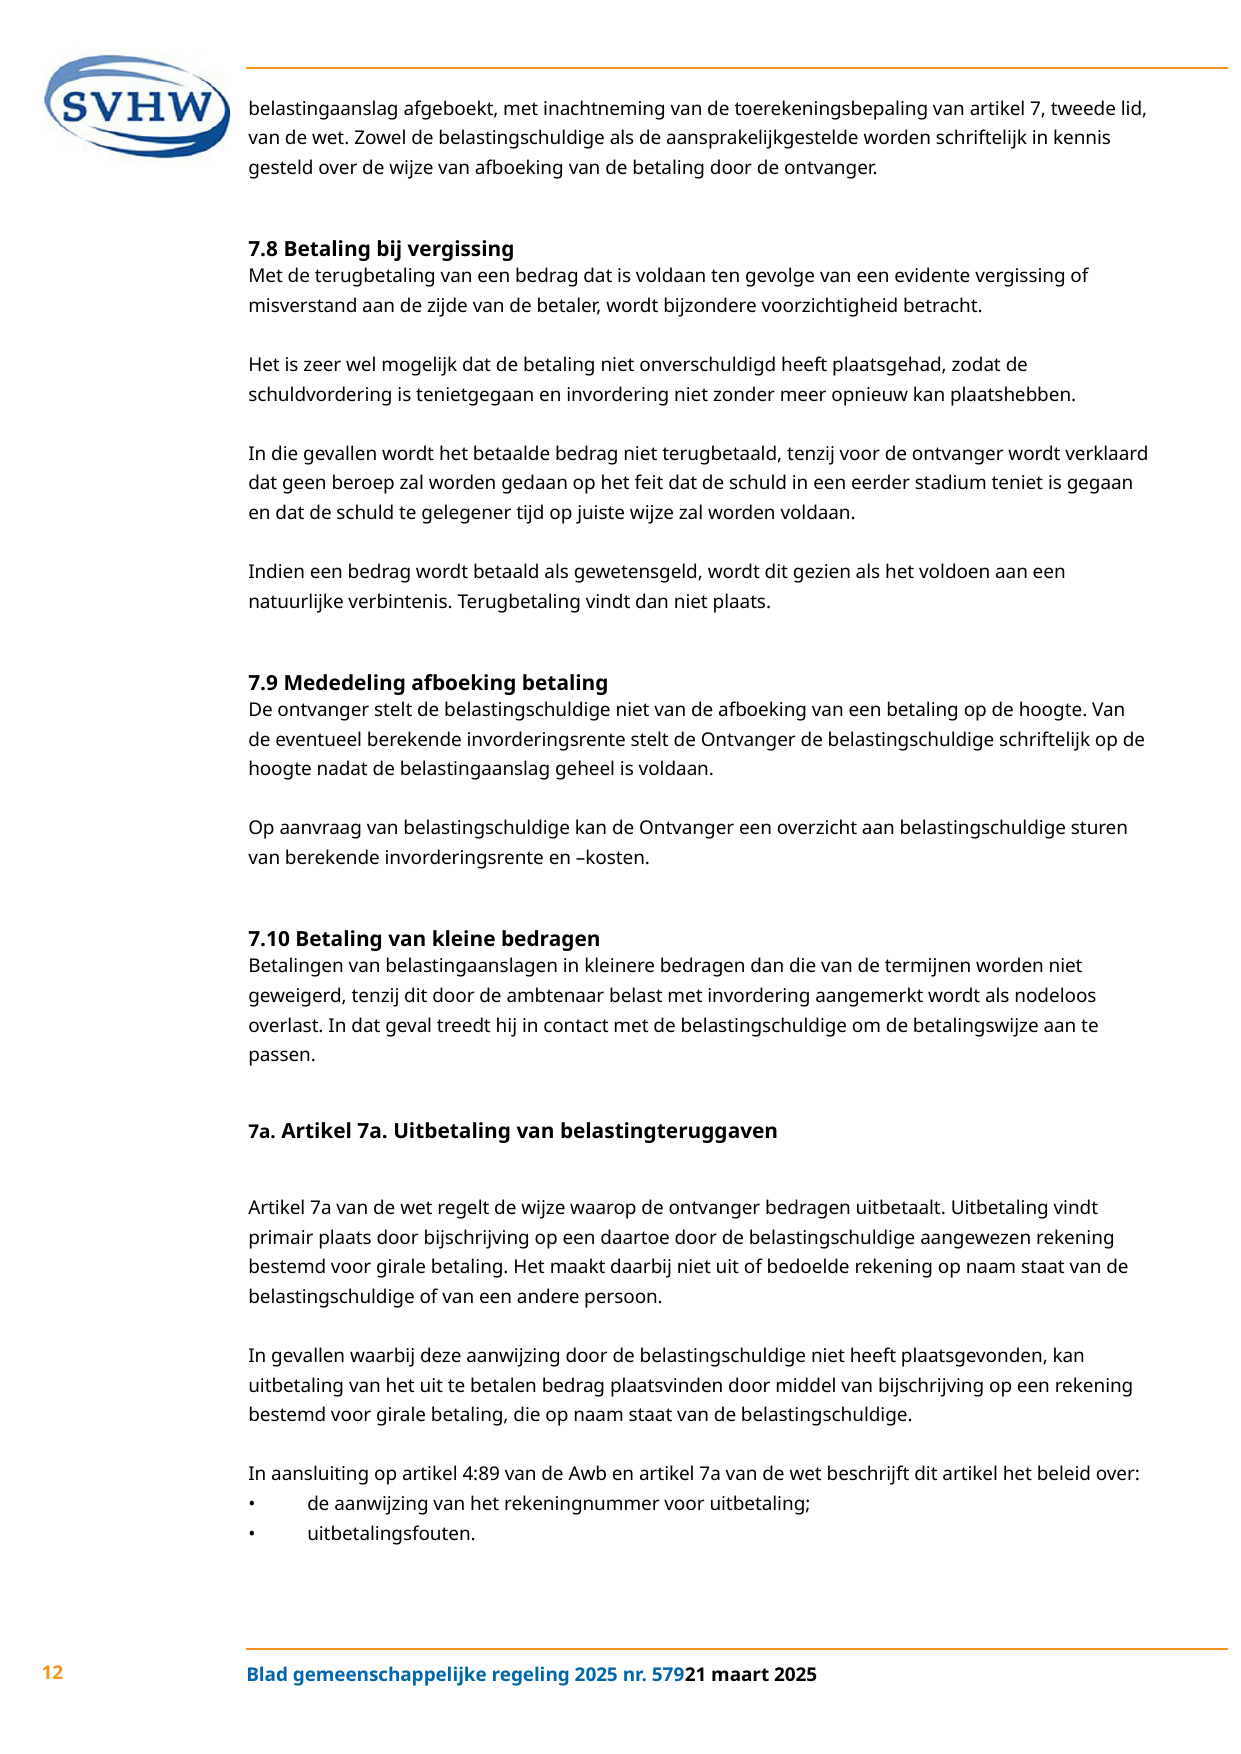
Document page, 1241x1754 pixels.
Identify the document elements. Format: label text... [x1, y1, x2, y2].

text 7a. Artikel 7a. Uitbetaling van belastingteruggaven [248, 1117, 1152, 1145]
text In aansluiting op artikel 4:89 van de Awb en artikel 7a van de wet beschrijft dit artikel het beleid over: [248, 1461, 1152, 1486]
text 7.10 Betaling van kleine bedragen [248, 924, 1152, 953]
text Met de terugbetaling van een bedrag dat is voldaan ten gevolge van een evidente vergissing of misverstand aan de zijde van de betaler, wordt bijzondere voorzichtigheid betracht. [248, 262, 1152, 318]
text belastingaanslag afgeboekt, met inachtneming van de toerekeningsbepaling van artikel 7, tweede lid, van de wet. Zowel de belastingschuldige als de aansprakelijkgestelde worden schriftelijk in kennis gesteld over de wijze van afboeking van de betaling door de ontvanger. [248, 95, 1152, 180]
text In gevallen waarbij deze aanwijzing door de belastingschuldige niet heeft plaatsgevonden, kan uitbetaling van het uit te betalen bedrag plaatsvinden door middel van bijschrijving op een rekening bestemd voor girale betaling, die op naam staat van de belastingschuldige. [248, 1342, 1152, 1427]
text In die gevallen wordt het betaalde bedrag niet terugbetaald, tenzij voor de ontvanger wordt verklaard dat geen beroep zal worden gedaan op het feit dat de schuld in een eerder stadium teniet is gegaan en dat de schuld te gelegener tijd op juiste wijze zal worden voldaan. [248, 440, 1152, 525]
text 7.8 Betaling bij vergissing [248, 234, 1152, 262]
text Betalingen van belastingaanslagen in kleinere bedragen dan die van de termijnen worden niet geweigerd, tenzij dit door de ambtenaar belast met invordering aangemerkt wordt als nodeloos overlast. In dat geval treedt hij in contact met de belastingschuldige om de betalingswijze aan te passen. [248, 953, 1152, 1067]
text Op aanvraag van belastingschuldige kan de Ontvanger een overzicht aan belastingschuldige sturen van berekende invorderingsrente en –kosten. [248, 814, 1152, 870]
text Artikel 7a van de wet regelt de wijze waarop de ontvanger bedragen uitbetaalt. Uitbetaling vindt primair plaats door bijschrijving op een daartoe door de belastingschuldige aangewezen rekening bestemd voor girale betaling. Het maakt daarbij niet uit of bedoelde rekening op naam staat van de belastingschuldige of van een andere persoon. [248, 1194, 1152, 1309]
text 7.9 Mededeling afboeking betaling [248, 668, 1152, 696]
text De ontvanger stelt de belastingschuldige niet van de afboeking van een betaling op de hoogte. Van de eventueel berekende invorderingsrente stelt de Ontvanger de belastingschuldige schriftelijk op de hoogte nadat de belastingaanslag geheel is voldaan. [248, 696, 1152, 781]
text Het is zeer wel mogelijk dat de betaling niet onverschuldigd heeft plaatsgehad, zodat de schuldvordering is tenietgegaan en invordering niet zonder meer opnieuw kan plaatshebben. [248, 351, 1152, 406]
picture [41, 47, 231, 172]
text Indien een bedrag wordt betaald als gewetensgeld, wordt dit gezien als het voldoen aan een natuurlijke verbintenis. Terugbetaling vindt dan niet plaats. [248, 558, 1152, 613]
list uitbetalingsfouten. [248, 1520, 1152, 1545]
list de aanwijzing van het rekeningnummer voor uitbetaling; [248, 1490, 1152, 1516]
